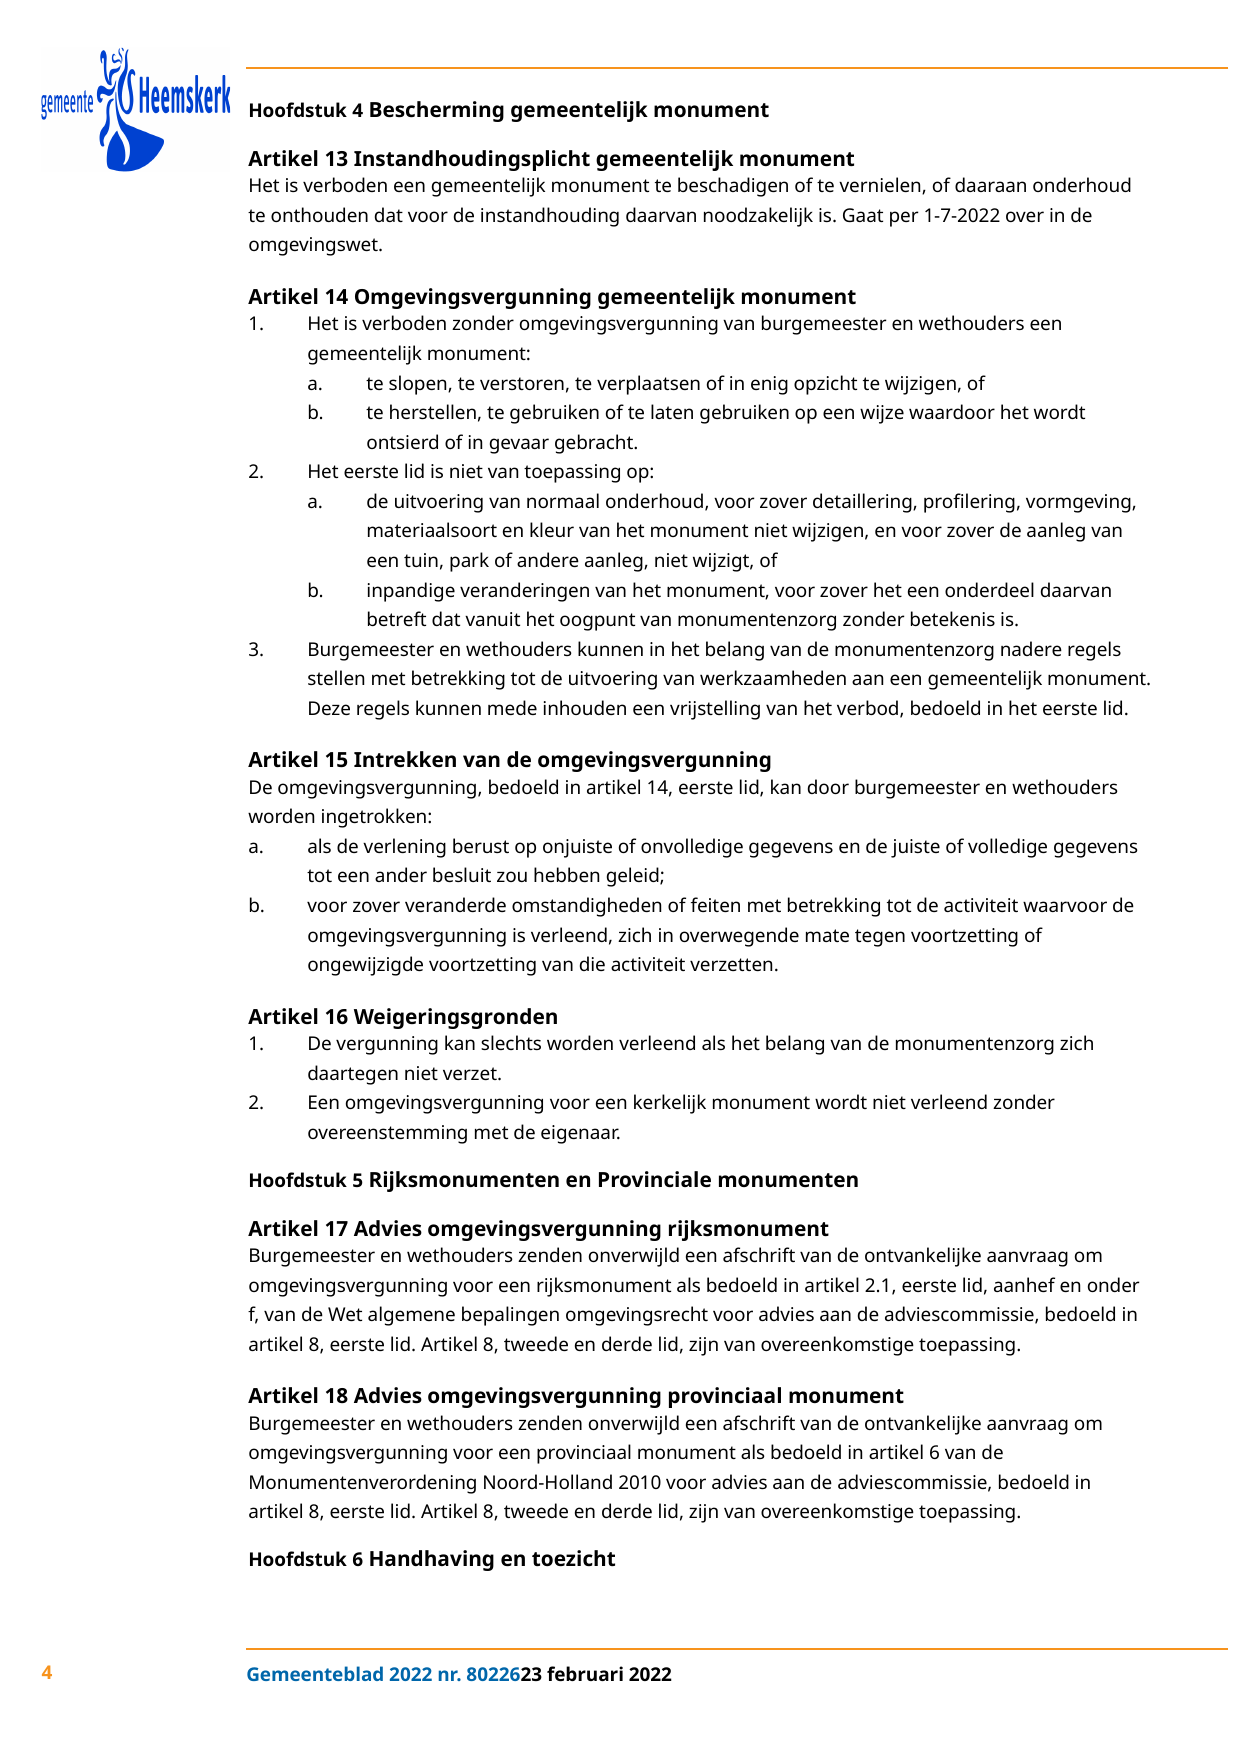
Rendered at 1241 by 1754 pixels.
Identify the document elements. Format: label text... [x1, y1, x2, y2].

text Artikel 13 Instandhoudingsplicht gemeentelijk monument [248, 144, 1152, 172]
text De omgevingsvergunning, bedoeld in artikel 14, eerste lid, kan door burgemeester en wethouders worden ingetrokken: [248, 774, 1152, 829]
list Burgemeester en wethouders kunnen in het belang van de monumentenzorg nadere regels stellen met betrekking tot de uitvoering van werkzaamheden aan een gemeentelijk monument. Deze regels kunnen mede inhouden een vrijstelling van het verbod, bedoeld in het eerste lid. [248, 636, 1152, 721]
text Hoofdstuk 6 Handhaving en toezicht [248, 1544, 1152, 1573]
text Artikel 14 Omgevingsvergunning gemeentelijk monument [248, 282, 1152, 311]
text Hoofdstuk 5 Rijksmonumenten en Provinciale monumenten [248, 1165, 1152, 1193]
text Artikel 16 Weigeringsgronden [248, 1002, 1152, 1030]
list Het is verboden zonder omgevingsvergunning van burgemeester en wethouders een gemeentelijk monument: [248, 311, 1152, 366]
text Burgemeester en wethouders zenden onverwijld een afschrift van de ontvankelijke aanvraag om omgevingsvergunning voor een rijksmonument als bedoeld in artikel 2.1, eerste lid, aanhef en onder f, van de Wet algemene bepalingen omgevingsrecht voor advies aan de adviescommissie, bedoeld in artikel 8, eerste lid. Artikel 8, tweede en derde lid, zijn van overeenkomstige toepassing. [248, 1242, 1152, 1357]
text Hoofdstuk 4 Bescherming gemeentelijk monument [248, 95, 1152, 123]
list Een omgevingsvergunning voor een kerkelijk monument wordt niet verleend zonder overeenstemming met de eigenaar. [248, 1089, 1152, 1145]
list als de verlening berust op onjuiste of onvolledige gegevens en de juiste of volledige gegevens tot een ander besluit zou hebben geleid; [248, 833, 1152, 888]
list Het eerste lid is niet van toepassing op: [248, 458, 1152, 484]
text Het is verboden een gemeentelijk monument te beschadigen of te vernielen, of daaraan onderhoud te onthouden dat voor de instandhouding daarvan noodzakelijk is. Gaat per 1-7-2022 over in de omgevingswet. [248, 172, 1152, 257]
list voor zover veranderde omstandigheden of feiten met betrekking tot de activiteit waarvoor de omgevingsvergunning is verleend, zich in overwegende mate tegen voortzetting of ongewijzigde voortzetting van die activiteit verzetten. [248, 892, 1152, 977]
picture [41, 47, 231, 172]
list te herstellen, te gebruiken of te laten gebruiken op een wijze waardoor het wordt ontsierd of in gevaar gebracht. [307, 399, 1152, 454]
list De vergunning kan slechts worden verleend als het belang van de monumentenzorg zich daartegen niet verzet. [248, 1030, 1152, 1086]
list inpandige veranderingen van het monument, voor zover het een onderdeel daarvan betreft dat vanuit het oogpunt van monumentenzorg zonder betekenis is. [307, 577, 1152, 632]
text Artikel 15 Intrekken van de omgevingsvergunning [248, 746, 1152, 774]
text Artikel 18 Advies omgevingsvergunning provinciaal monument [248, 1382, 1152, 1410]
text Artikel 17 Advies omgevingsvergunning rijksmonument [248, 1214, 1152, 1242]
list te slopen, te verstoren, te verplaatsen of in enig opzicht te wijzigen, of [307, 370, 1152, 395]
list de uitvoering van normaal onderhoud, voor zover detaillering, profilering, vormgeving, materiaalsoort en kleur van het monument niet wijzigen, en voor zover de aanleg van een tuin, park of andere aanleg, niet wijzigt, of [307, 488, 1152, 573]
text Burgemeester en wethouders zenden onverwijld een afschrift van de ontvankelijke aanvraag om omgevingsvergunning voor een provinciaal monument als bedoeld in artikel 6 van de Monumentenverordening Noord-Holland 2010 voor advies aan de adviescommissie, bedoeld in artikel 8, eerste lid. Artikel 8, tweede en derde lid, zijn van overeenkomstige toepassing. [248, 1410, 1152, 1524]
